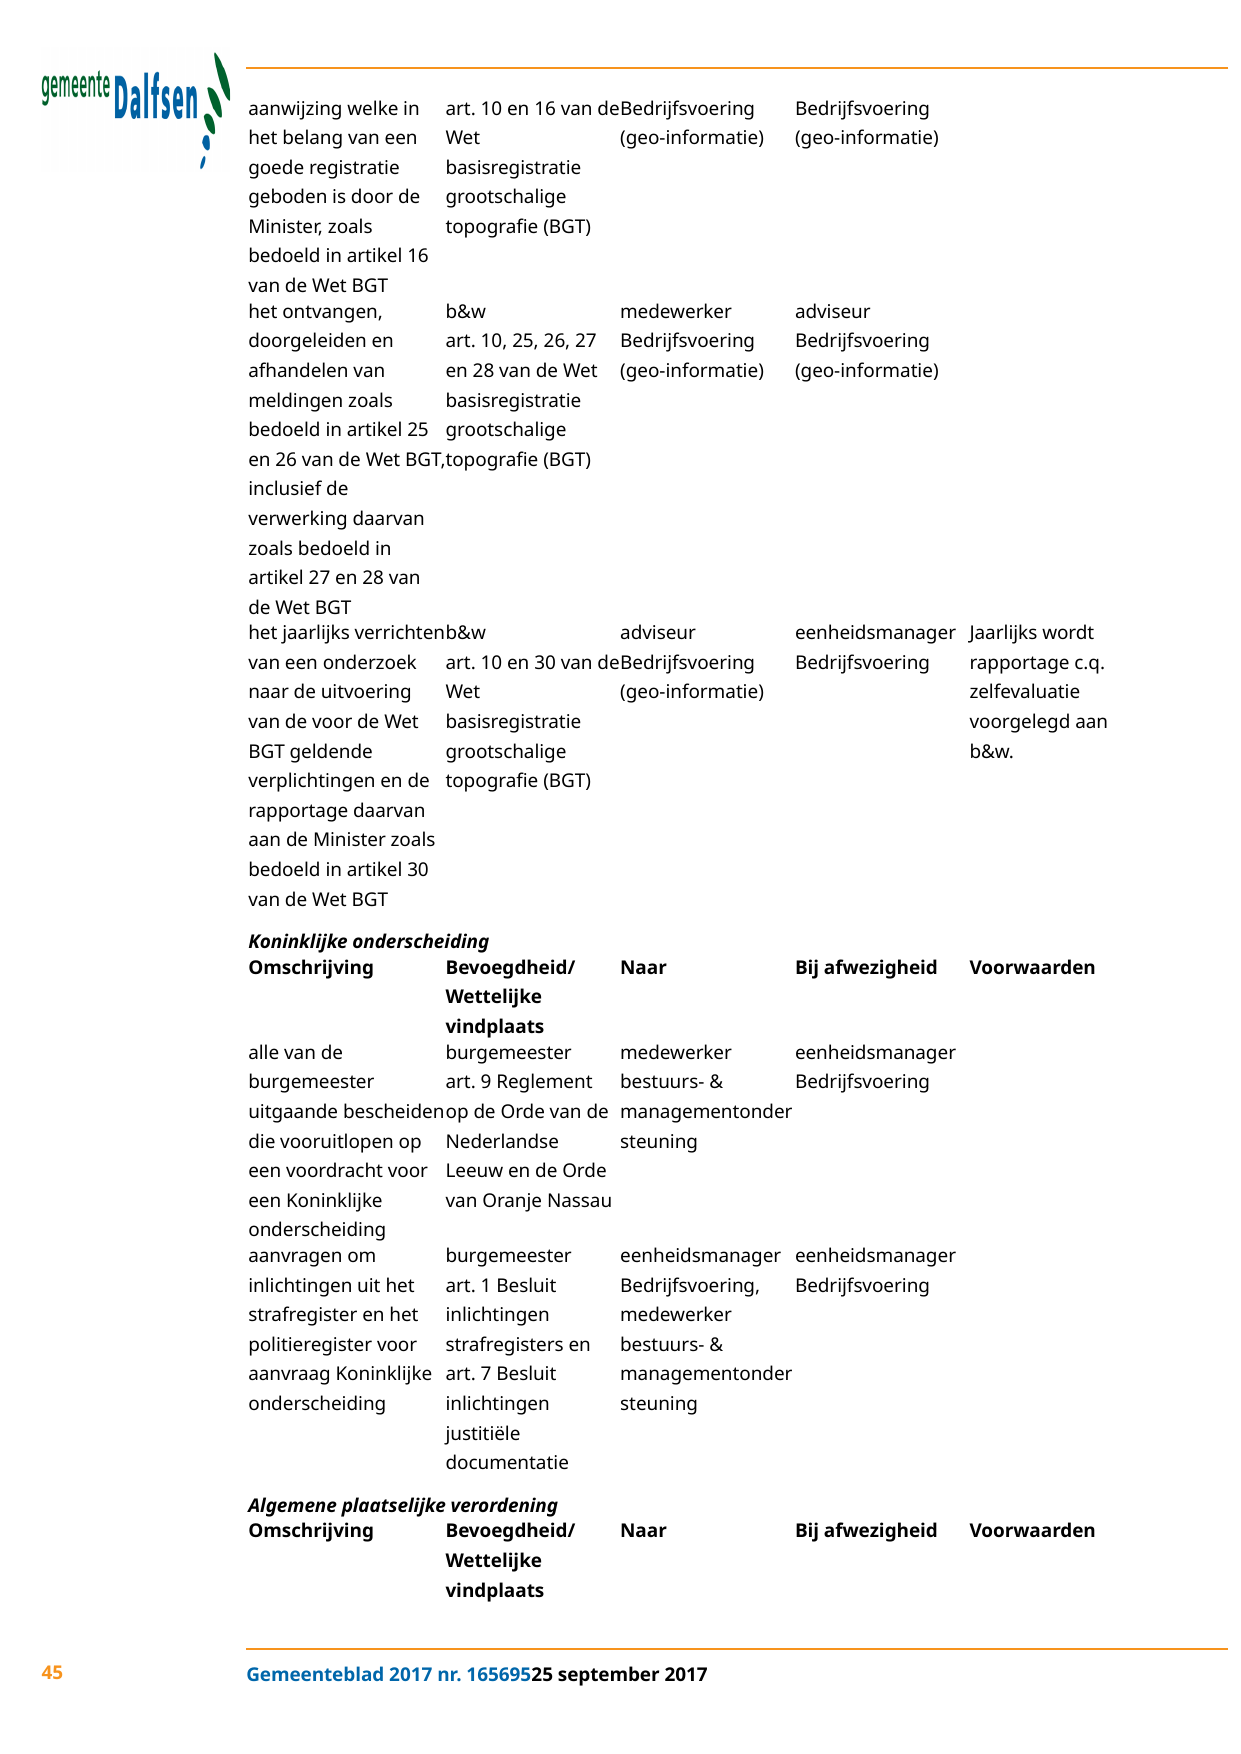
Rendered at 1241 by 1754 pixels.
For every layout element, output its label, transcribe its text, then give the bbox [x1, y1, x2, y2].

table_cell het jaarlijks verrichten van een onderzoek naar de uitvoering van de voor de Wet BGT geldende verplichtingen en de rapportage daarvan aan de Minister zoals bedoeld in artikel 30 van de Wet BGT [248, 620, 445, 912]
table_header Omschrijving [248, 1518, 445, 1603]
table_cell adviseur Bedrijfsvoering (geo-informatie) [620, 620, 795, 912]
table_cell het ontvangen, doorgeleiden en afhandelen van meldingen zoals bedoeld in artikel 25 en 26 van de Wet BGT, inclusief de verwerking daarvan zoals bedoeld in artikel 27 en 28 van de Wet BGT [248, 298, 445, 619]
table_cell aanwijzing welke in het belang van een goede registratie geboden is door de Minister, zoals bedoeld in artikel 16 van de Wet BGT [248, 95, 445, 298]
text Algemene plaatselijke verordening [248, 1492, 1152, 1518]
table_cell art. 10 en 16 van de Wet basisregistratie grootschalige topografie (BGT) [445, 95, 620, 298]
table_cell [969, 1242, 1152, 1475]
table_cell burgemeester art. 9 Reglement op de Orde van de Nederlandse Leeuw en de Orde van Oranje Nassau [445, 1039, 620, 1242]
table_cell Bedrijfsvoering (geo-informatie) [620, 95, 795, 298]
table_cell Bedrijfsvoering (geo-informatie) [795, 95, 969, 298]
table_header Omschrijving [248, 954, 445, 1039]
table_header Naar [620, 954, 795, 1039]
table_cell Jaarlijks wordt rapportage c.q. zelfevaluatie voorgelegd aan b&w. [969, 620, 1152, 912]
table_header Bevoegdheid/Wettelijke vindplaats [445, 954, 620, 1039]
table_cell [969, 298, 1152, 619]
table_cell alle van de burgemeester uitgaande bescheiden die vooruitlopen op een voordracht voor een Koninklijke onderscheiding [248, 1039, 445, 1242]
table_cell eenheidsmanager Bedrijfsvoering [795, 1039, 969, 1242]
table_cell [969, 1039, 1152, 1242]
table_header Bij afwezigheid [795, 1518, 969, 1603]
table_cell b&w art. 10, 25, 26, 27 en 28 van de Wet basisregistratie grootschalige topografie (BGT) [445, 298, 620, 619]
table_cell adviseur Bedrijfsvoering (geo-informatie) [795, 298, 969, 619]
table_cell eenheidsmanager Bedrijfsvoering [795, 620, 969, 912]
table_header Naar [620, 1518, 795, 1603]
table_header Bij afwezigheid [795, 954, 969, 1039]
table_header Voorwaarden [969, 954, 1152, 1039]
picture [41, 47, 231, 172]
table_cell eenheidsmanager Bedrijfsvoering [795, 1242, 969, 1475]
table_header Bevoegdheid/Wettelijke vindplaats [445, 1518, 620, 1603]
table_cell medewerker bestuurs- & managementondersteuning [620, 1039, 795, 1242]
text Koninklijke onderscheiding [248, 928, 1152, 954]
table_cell [969, 95, 1152, 298]
table_cell medewerker Bedrijfsvoering (geo-informatie) [620, 298, 795, 619]
table_cell burgemeester art. 1 Besluit inlichtingen strafregisters en art. 7 Besluit inlichtingen justitiële documentatie [445, 1242, 620, 1475]
table_cell b&w art. 10 en 30 van de Wet basisregistratie grootschalige topografie (BGT) [445, 620, 620, 912]
table_header Voorwaarden [969, 1518, 1152, 1603]
table_cell eenheidsmanager Bedrijfsvoering, medewerker bestuurs- & managementondersteuning [620, 1242, 795, 1475]
table_cell aanvragen om inlichtingen uit het strafregister en het politieregister voor aanvraag Koninklijke onderscheiding [248, 1242, 445, 1475]
